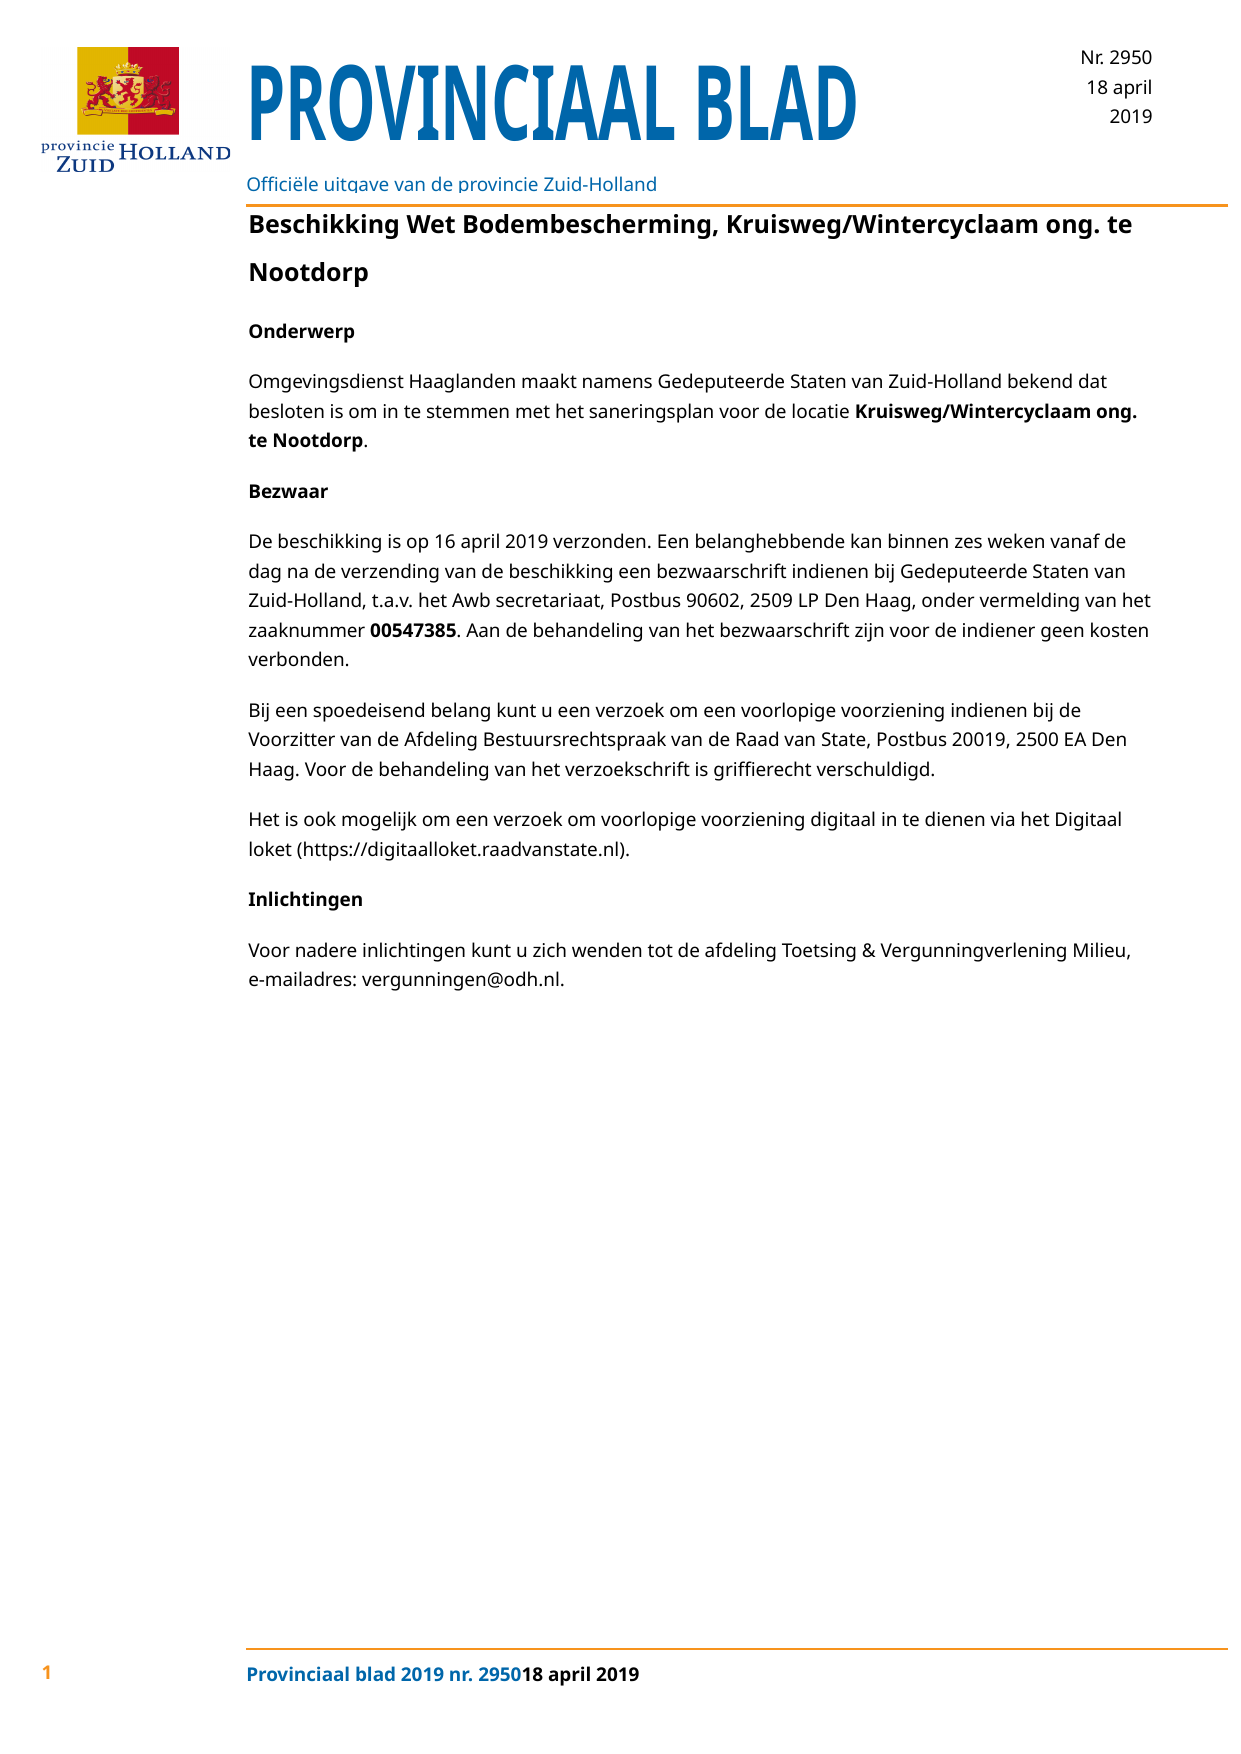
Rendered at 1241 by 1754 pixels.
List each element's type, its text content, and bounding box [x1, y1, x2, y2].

text Voor nadere inlichtingen kunt u zich wenden tot de afdeling Toetsing & Vergunningverlening Milieu, e-mailadres: vergunningen@odh.nl. [248, 937, 1152, 992]
text De beschikking is op 16 april 2019 verzonden. Een belanghebbende kan binnen zes weken vanaf de dag na de verzending van de beschikking een bezwaarschrift indienen bij Gedeputeerde Staten van Zuid-Holland, t.a.v. het Awb secretariaat, Postbus 90602, 2509 LP Den Haag, onder vermelding van het zaaknummer 00547385. Aan de behandeling van het bezwaarschrift zijn voor de indiener geen kosten verbonden. [248, 528, 1152, 672]
text Beschikking Wet Bodembescherming, Kruisweg/Wintercyclaam ong. te Nootdorp [248, 207, 1152, 288]
text Omgevingsdienst Haaglanden maakt namens Gedeputeerde Staten van Zuid-Holland bekend dat besloten is om in te stemmen met het saneringsplan voor de locatie Kruisweg/Wintercyclaam ong. te Nootdorp. [248, 368, 1152, 453]
text Inlichtingen [248, 887, 1152, 912]
text Het is ook mogelijk om een verzoek om voorlopige voorziening digitaal in te dienen via het Digitaal loket (https://digitaalloket.raadvanstate.nl). [248, 807, 1152, 862]
picture [41, 47, 231, 172]
text Onderwerp [248, 318, 1152, 344]
text Bezwaar [248, 478, 1152, 504]
text Bij een spoedeisend belang kunt u een verzoek om een voorlopige voorziening indienen bij de Voorzitter van de Afdeling Bestuursrechtspraak van de Raad van State, Postbus 20019, 2500 EA Den Haag. Voor de behandeling van het verzoekschrift is griffierecht verschuldigd. [248, 697, 1152, 782]
